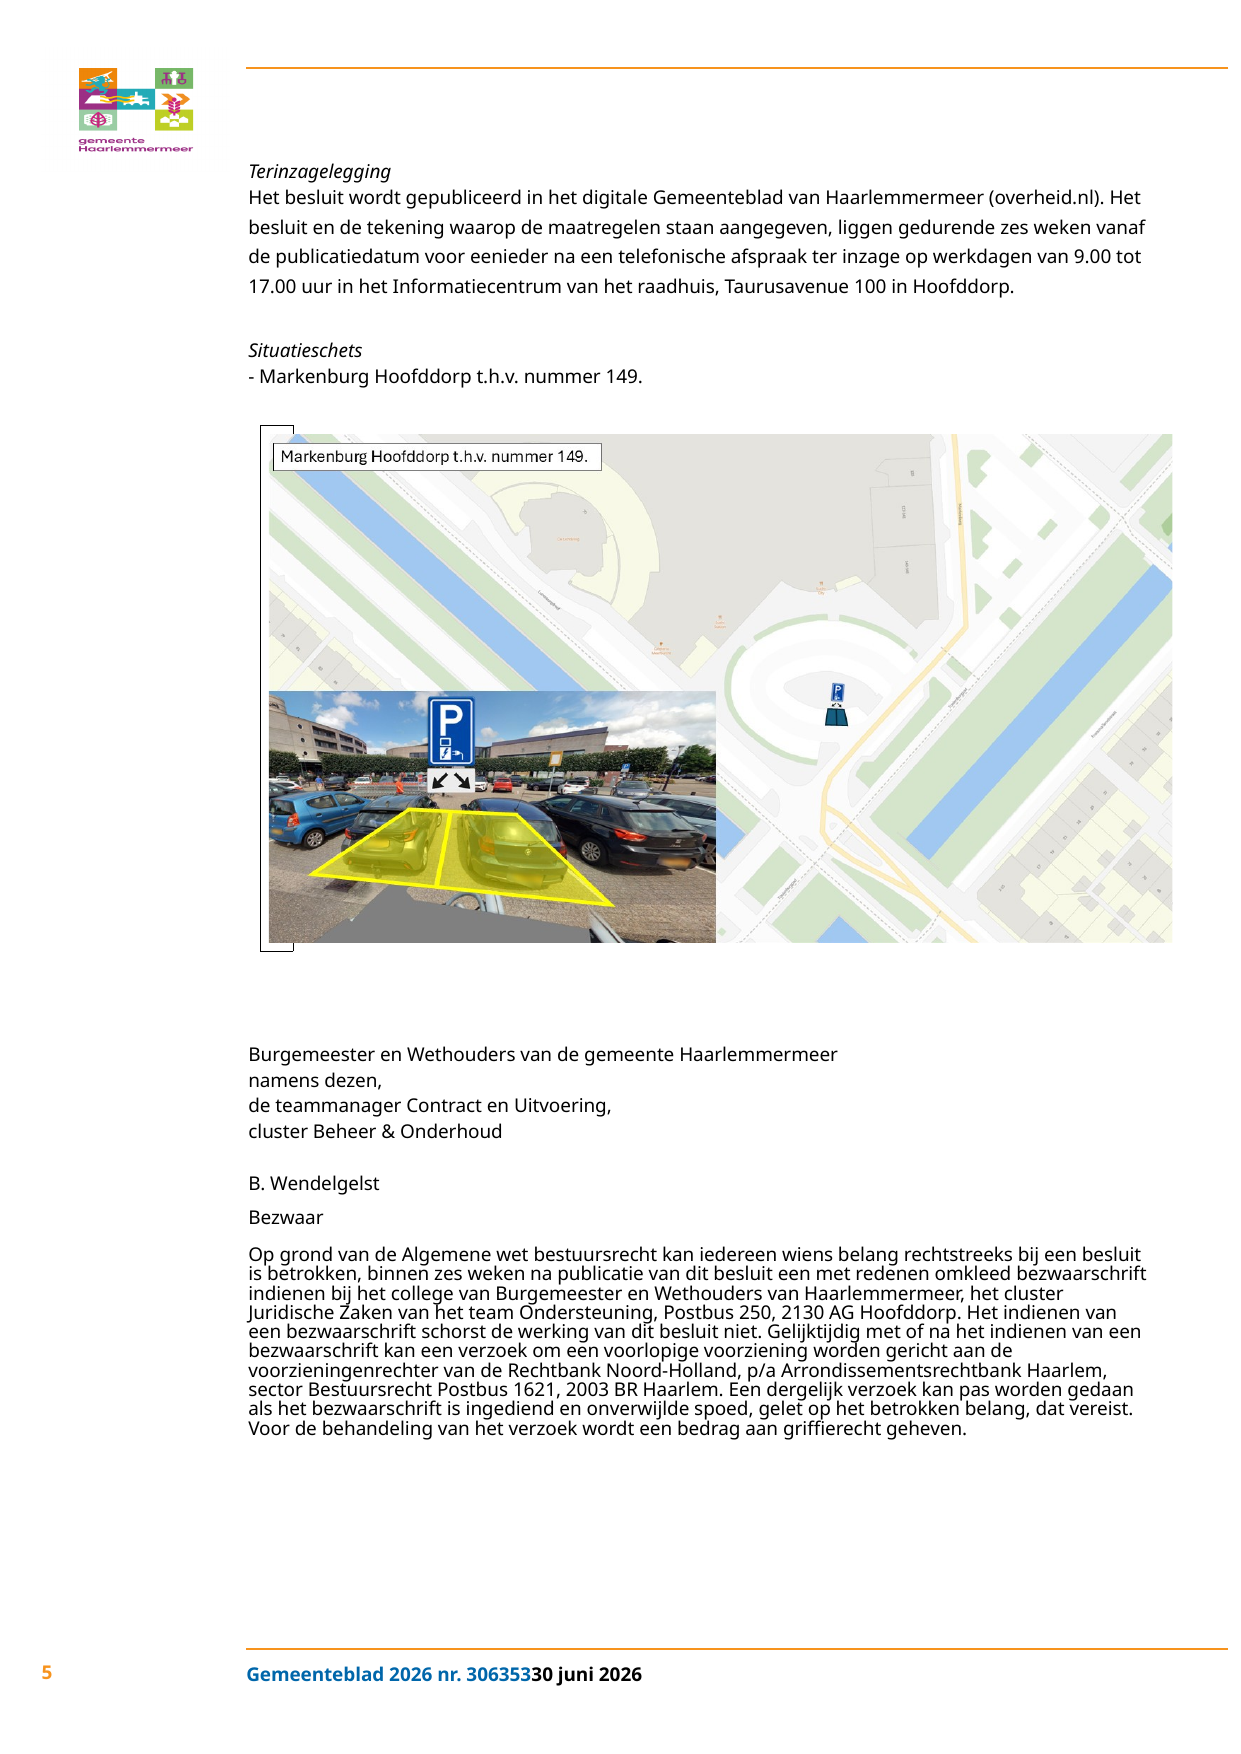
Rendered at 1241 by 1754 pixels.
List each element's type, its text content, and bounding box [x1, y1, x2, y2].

text Bezwaar [248, 1209, 1152, 1228]
picture [268, 434, 1173, 943]
text Op grond van de Algemene wet bestuursrecht kan iedereen wiens belang rechtstreeks bij een besluit is betrokken, binnen zes weken na publicatie van dit besluit een met redenen omkleed bezwaarschrift indienen bij het college van Burgemeester en Wethouders van Haarlemmermeer, het cluster Juridische Zaken van het team Ondersteuning, Postbus 250, 2130 AG Hoofddorp. Het indienen van een bezwaarschrift schorst de werking van dit besluit niet. Gelijktijdig met of na het indienen van een bezwaarschrift kan een verzoek om een voorlopige voorziening worden gericht aan de voorzieningenrechter van de Rechtbank Noord-Holland, p/a Arrondissementsrechtbank Haarlem, sector Bestuursrecht Postbus 1621, 2003 BR Haarlem. Een dergelijk verzoek kan pas worden gedaan als het bezwaarschrift is ingediend en onverwijlde spoed, gelet op het betrokken belang, dat vereist. Voor de behandeling van het verzoek wordt een bedrag aan griffierecht geheven. [248, 1246, 1152, 1439]
text Situatieschets [248, 337, 1152, 363]
text - Markenburg Hoofddorp t.h.v. nummer 149. [248, 363, 1152, 389]
text namens dezen, [248, 1067, 1152, 1093]
text Burgemeester en Wethouders van de gemeente Haarlemmermeer [248, 1041, 1152, 1067]
text de teammanager Contract en Uitvoering, [248, 1093, 1152, 1118]
text Terinzagelegging [248, 159, 1152, 184]
text Het besluit wordt gepubliceerd in het digitale Gemeenteblad van Haarlemmermeer (overheid.nl). Het besluit en de tekening waarop de maatregelen staan aangegeven, liggen gedurende zes weken vanaf de publicatiedatum voor eenieder na een telefonische afspraak ter inzage op werkdagen van 9.00 tot 17.00 uur in het Informatiecentrum van het raadhuis, Taurusavenue 100 in Hoofddorp. [248, 184, 1152, 299]
text B. Wendelgelst [248, 1170, 1152, 1196]
text cluster Beheer & Onderhoud [248, 1118, 1152, 1144]
picture [41, 47, 231, 172]
